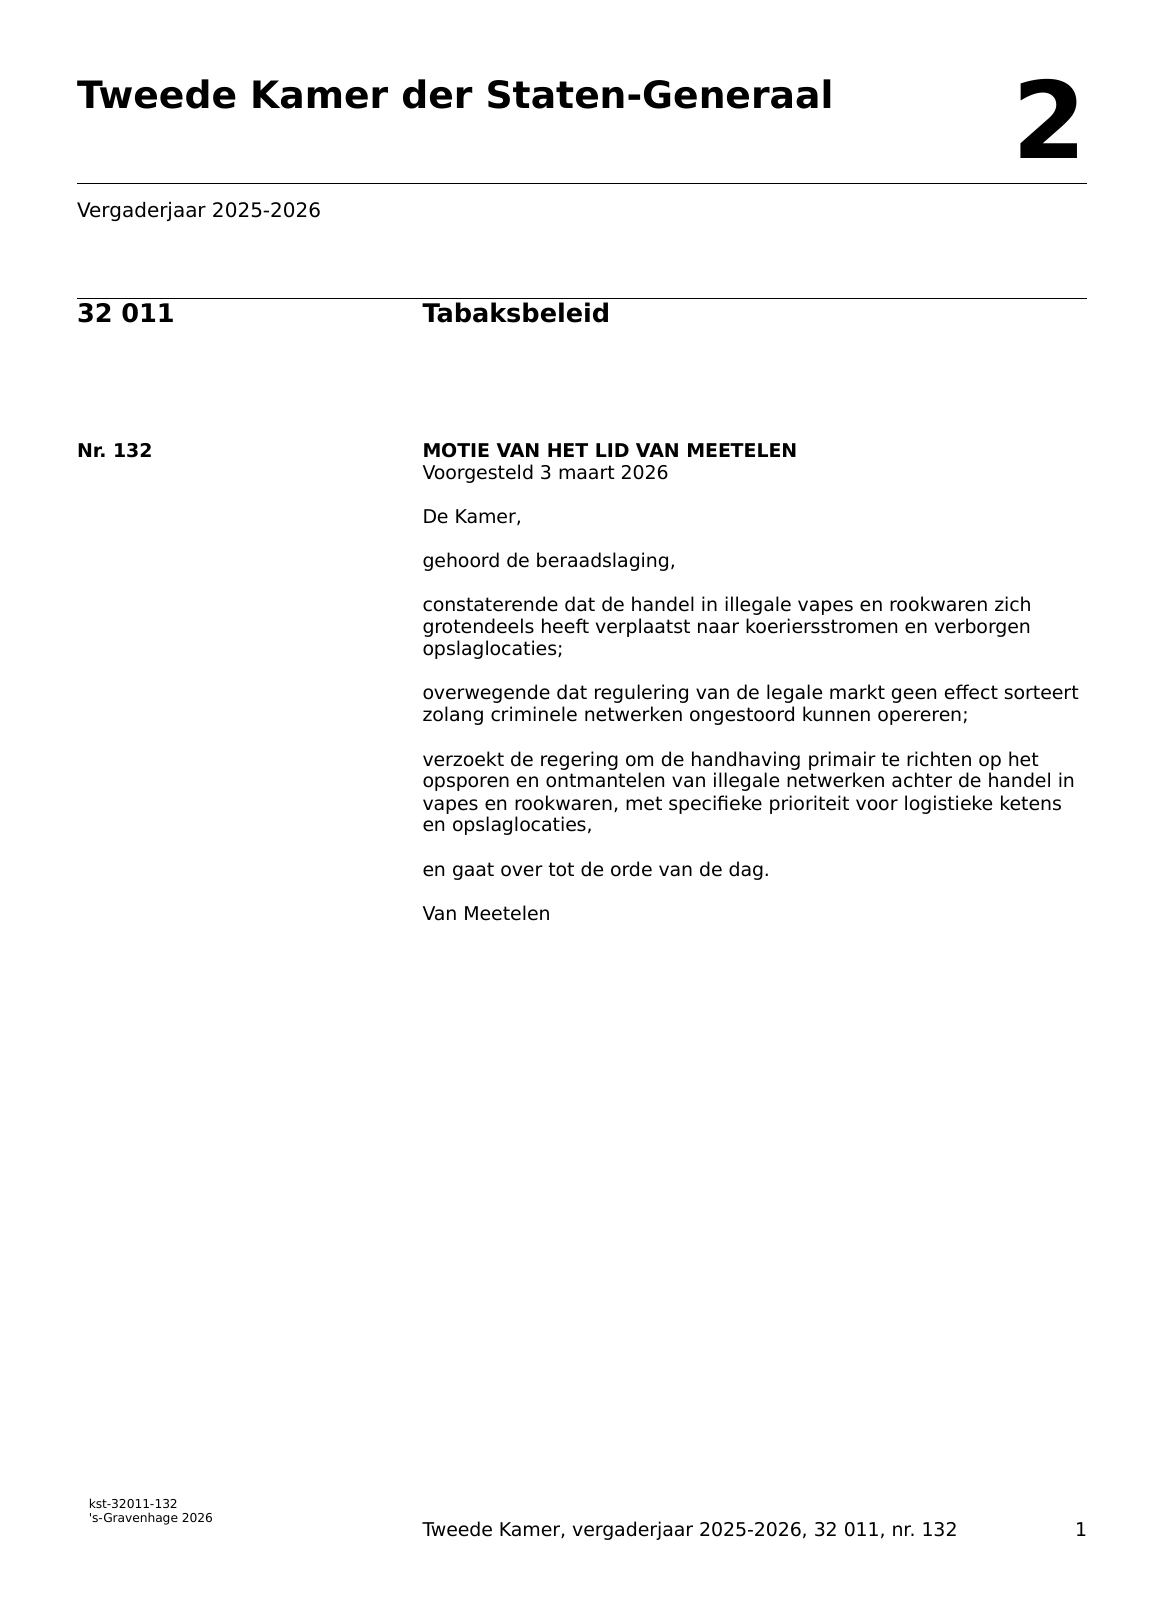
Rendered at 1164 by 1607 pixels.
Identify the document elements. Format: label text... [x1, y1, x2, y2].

table_header 2 [886, 59, 1087, 183]
text 's-Gravenhage 2026 [88, 1511, 323, 1525]
text Van Meetelen [422, 903, 1087, 925]
table_cell Vergaderjaar 2025-2026 [77, 184, 1087, 298]
text kst-32011-132 [88, 1497, 323, 1511]
subtitle 32 011 Tabaksbeleid [77, 299, 1087, 329]
subtitle Nr. 132 MOTIE VAN HET LID VAN MEETELEN [77, 440, 1087, 462]
text constaterende dat de handel in illegale vapes en rookwaren zich grotendeels heeft verplaatst naar koeriersstromen en verborgen opslaglocaties; [422, 594, 1087, 660]
text Voorgesteld 3 maart 2026 [422, 462, 1087, 484]
text verzoekt de regering om de handhaving primair te richten op het opsporen en ontmantelen van illegale netwerken achter de handel in vapes en rookwaren, met specifieke prioriteit voor logistieke ketens en opslaglocaties, [422, 748, 1087, 836]
table_header Tweede Kamer der Staten-Generaal [77, 59, 886, 183]
text overwegende dat regulering van de legale markt geen effect sorteert zolang criminele netwerken ongestoord kunnen opereren; [422, 682, 1087, 726]
text en gaat over tot de orde van de dag. [422, 858, 1087, 881]
text De Kamer, [422, 506, 1087, 528]
text gehoord de beraadslaging, [422, 550, 1087, 572]
